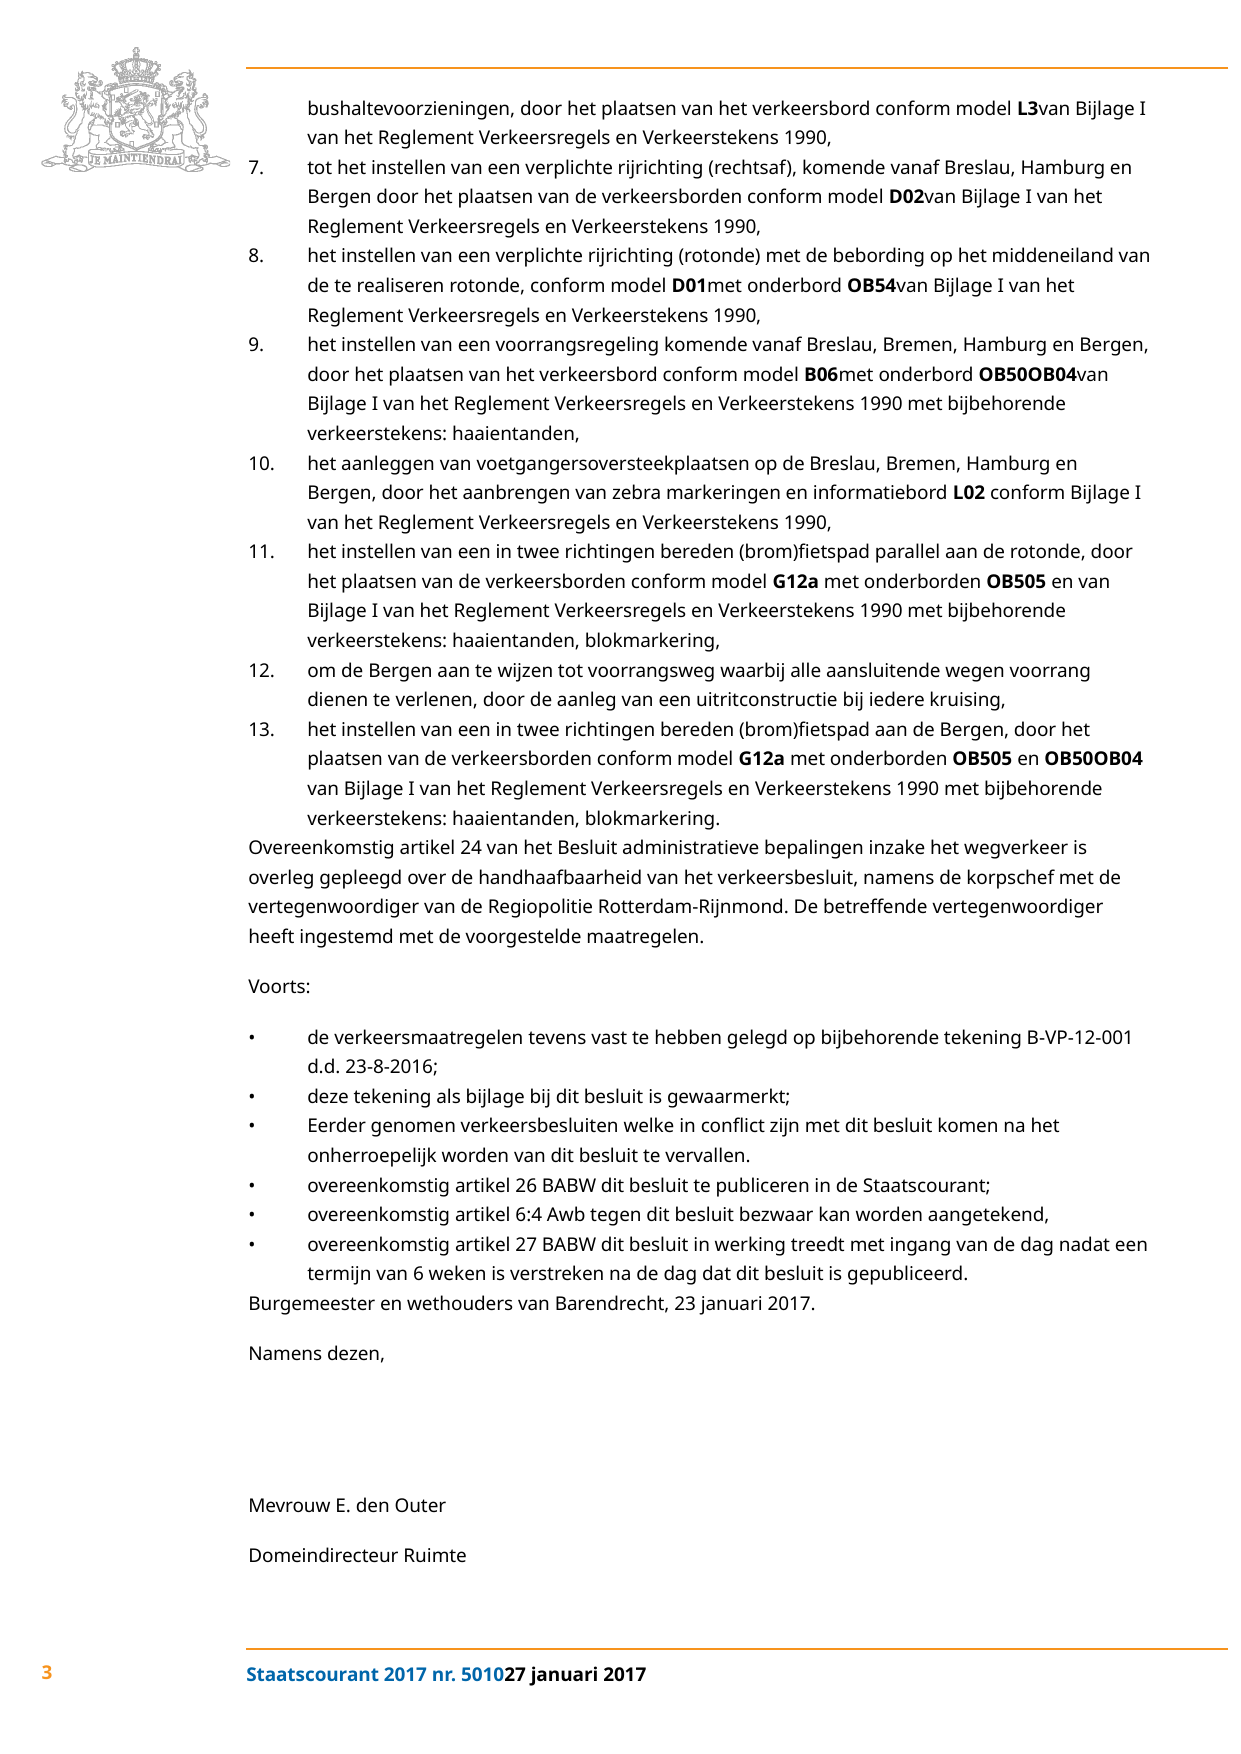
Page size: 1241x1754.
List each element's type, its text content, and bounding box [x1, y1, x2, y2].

list overeenkomstig artikel 27 BABW dit besluit in werking treedt met ingang van de dag nadat een termijn van 6 weken is verstreken na de dag dat dit besluit is gepubliceerd. [248, 1231, 1152, 1286]
list het instellen van een voorrangsregeling komende vanaf Breslau, Bremen, Hamburg en Bergen, door het plaatsen van het verkeersbord conform model B06met onderbord OB50OB04van Bijlage I van het Reglement Verkeersregels en Verkeerstekens 1990 met bijbehorende verkeerstekens: haaientanden, [248, 331, 1152, 446]
list het aanleggen van voetgangersoversteekplaatsen op de Breslau, Bremen, Hamburg en Bergen, door het aanbrengen van zebra markeringen en informatiebord L02 conform Bijlage I van het Reglement Verkeersregels en Verkeerstekens 1990, [248, 450, 1152, 535]
text Namens dezen, [248, 1341, 1152, 1366]
list om de Bergen aan te wijzen tot voorrangsweg waarbij alle aansluitende wegen voorrang dienen te verlenen, door de aanleg van een uitritconstructie bij iedere kruising, [248, 657, 1152, 712]
text Voorts: [248, 973, 1152, 999]
text Domeindirecteur Ruimte [248, 1542, 1152, 1568]
text Overeenkomstig artikel 24 van het Besluit administratieve bepalingen inzake het wegverkeer is overleg gepleegd over de handhaafbaarheid van het verkeersbesluit, namens de korpschef met de vertegenwoordiger van de Regiopolitie Rotterdam-Rijnmond. De betreffende vertegenwoordiger heeft ingestemd met de voorgestelde maatregelen. [248, 834, 1152, 949]
picture [41, 47, 231, 172]
list deze tekening als bijlage bij dit besluit is gewaarmerkt; [248, 1083, 1152, 1109]
list het instellen van een in twee richtingen bereden (brom)fietspad parallel aan de rotonde, door het plaatsen van de verkeersborden conform model G12a met onderborden OB505 en van Bijlage I van het Reglement Verkeersregels en Verkeerstekens 1990 met bijbehorende verkeerstekens: haaientanden, blokmarkering, [248, 538, 1152, 653]
list het instellen van een verplichte rijrichting (rotonde) met de bebording op het middeneiland van de te realiseren rotonde, conform model D01met onderbord OB54van Bijlage I van het Reglement Verkeersregels en Verkeerstekens 1990, [248, 243, 1152, 328]
text Mevrouw E. den Outer [248, 1492, 1152, 1518]
list de verkeersmaatregelen tevens vast te hebben gelegd op bijbehorende tekening B-VP-12-001 d.d. 23-8-2016; [248, 1024, 1152, 1079]
list overeenkomstig artikel 26 BABW dit besluit te publiceren in de Staatscourant; [248, 1172, 1152, 1198]
list bushaltevoorzieningen, door het plaatsen van het verkeersbord conform model L3van Bijlage I van het Reglement Verkeersregels en Verkeerstekens 1990, [248, 95, 1152, 150]
list overeenkomstig artikel 6:4 Awb tegen dit besluit bezwaar kan worden aangetekend, [248, 1201, 1152, 1227]
list het instellen van een in twee richtingen bereden (brom)fietspad aan de Bergen, door het plaatsen van de verkeersborden conform model G12a met onderborden OB505 en OB50OB04 van Bijlage I van het Reglement Verkeersregels en Verkeerstekens 1990 met bijbehorende verkeerstekens: haaientanden, blokmarkering. [248, 716, 1152, 831]
text Burgemeester en wethouders van Barendrecht, 23 januari 2017. [248, 1290, 1152, 1316]
list Eerder genomen verkeersbesluiten welke in conflict zijn met dit besluit komen na het onherroepelijk worden van dit besluit te vervallen. [248, 1113, 1152, 1168]
list tot het instellen van een verplichte rijrichting (rechtsaf), komende vanaf Breslau, Hamburg en Bergen door het plaatsen van de verkeersborden conform model D02van Bijlage I van het Reglement Verkeersregels en Verkeerstekens 1990, [248, 154, 1152, 239]
